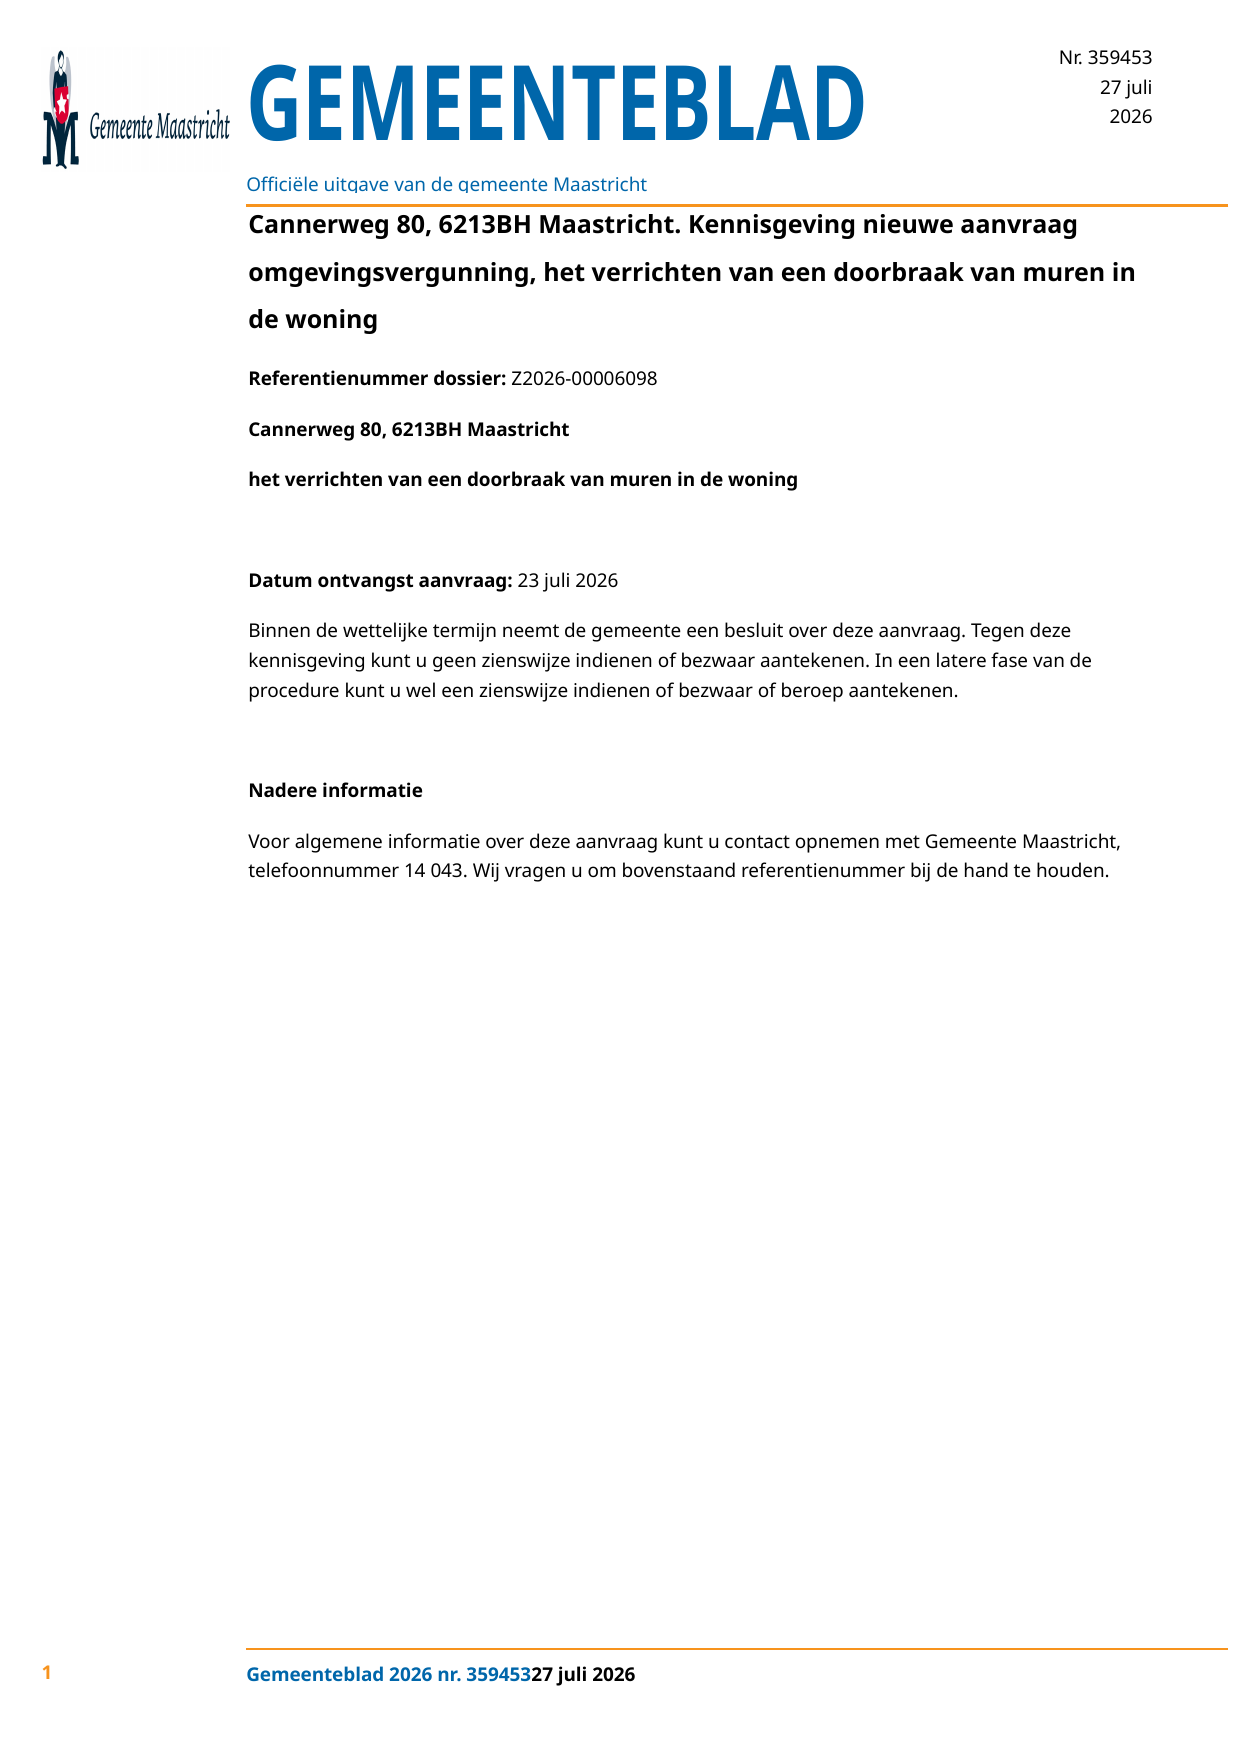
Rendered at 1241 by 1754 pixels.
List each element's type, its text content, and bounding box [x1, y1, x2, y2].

text Datum ontvangst aanvraag: 23 juli 2026 [248, 567, 1152, 593]
text Nadere informatie [248, 778, 1152, 803]
text het verrichten van een doorbraak van muren in de woning [248, 466, 1152, 492]
text Binnen de wettelijke termijn neemt de gemeente een besluit over deze aanvraag. Tegen deze kennisgeving kunt u geen zienswijze indienen of bezwaar aantekenen. In een latere fase van de procedure kunt u wel een zienswijze indienen of bezwaar of beroep aantekenen. [248, 618, 1152, 702]
text Cannerweg 80, 6213BH Maastricht [248, 416, 1152, 442]
text Cannerweg 80, 6213BH Maastricht. Kennisgeving nieuwe aanvraag omgevingsvergunning, het verrichten van een doorbraak van muren in de woning [248, 207, 1152, 336]
text Referentienummer dossier: Z2026-00006098 [248, 366, 1152, 391]
picture [41, 47, 231, 172]
text Voor algemene informatie over deze aanvraag kunt u contact opnemen met Gemeente Maastricht, telefoonnummer 14 043. Wij vragen u om bovenstaand referentienummer bij de hand te houden. [248, 828, 1152, 883]
